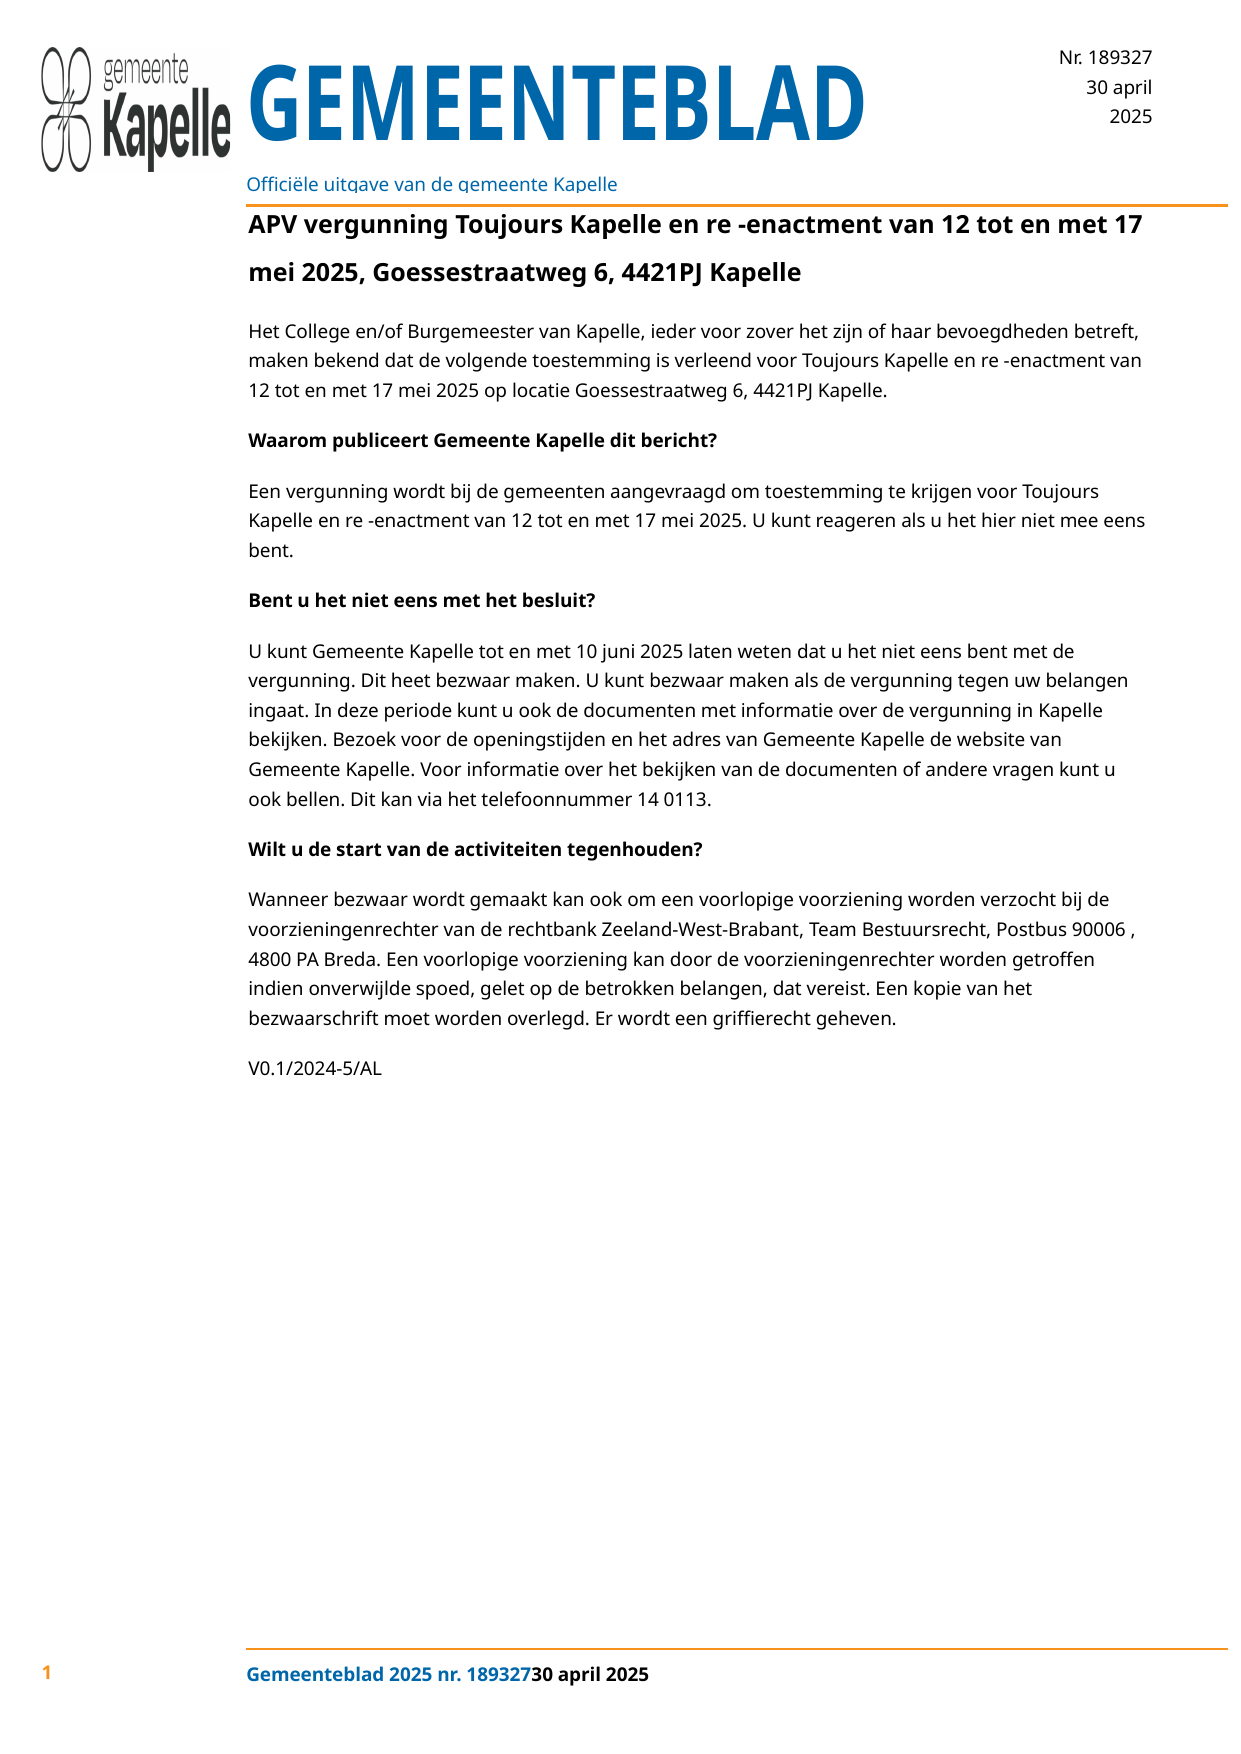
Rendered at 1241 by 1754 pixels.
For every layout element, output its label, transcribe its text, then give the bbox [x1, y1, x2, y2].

text U kunt Gemeente Kapelle tot en met 10 juni 2025 laten weten dat u het niet eens bent met de vergunning. Dit heet bezwaar maken. U kunt bezwaar maken als de vergunning tegen uw belangen ingaat. In deze periode kunt u ook de documenten met informatie over de vergunning in Kapelle bekijken. Bezoek voor de openingstijden en het adres van Gemeente Kapelle de website van Gemeente Kapelle. Voor informatie over het bekijken van de documenten of andere vragen kunt u ook bellen. Dit kan via het telefoonnummer 14 0113. [248, 638, 1152, 812]
text Waarom publiceert Gemeente Kapelle dit bericht? [248, 427, 1152, 453]
text Wilt u de start van de activiteiten tegenhouden? [248, 836, 1152, 862]
text Bent u het niet eens met het besluit? [248, 587, 1152, 613]
picture [41, 47, 231, 172]
text Het College en/of Burgemeester van Kapelle, ieder voor zover het zijn of haar bevoegdheden betreft, maken bekend dat de volgende toestemming is verleend voor Toujours Kapelle en re -enactment van 12 tot en met 17 mei 2025 op locatie Goessestraatweg 6, 4421PJ Kapelle. [248, 318, 1152, 403]
text Wanneer bezwaar wordt gemaakt kan ook om een voorlopige voorziening worden verzocht bij de voorzieningenrechter van de rechtbank Zeeland-West-Brabant, Team Bestuursrecht, Postbus 90006 , 4800 PA Breda. Een voorlopige voorziening kan door de voorzieningenrechter worden getroffen indien onverwijlde spoed, gelet op de betrokken belangen, dat vereist. Een kopie van het bezwaarschrift moet worden overlegd. Er wordt een griffierecht geheven. [248, 887, 1152, 1031]
text V0.1/2024-5/AL [248, 1055, 1152, 1081]
text Een vergunning wordt bij de gemeenten aangevraagd om toestemming te krijgen voor Toujours Kapelle en re -enactment van 12 tot en met 17 mei 2025. U kunt reageren als u het hier niet mee eens bent. [248, 478, 1152, 563]
text APV vergunning Toujours Kapelle en re -enactment van 12 tot en met 17 mei 2025, Goessestraatweg 6, 4421PJ Kapelle [248, 207, 1152, 288]
